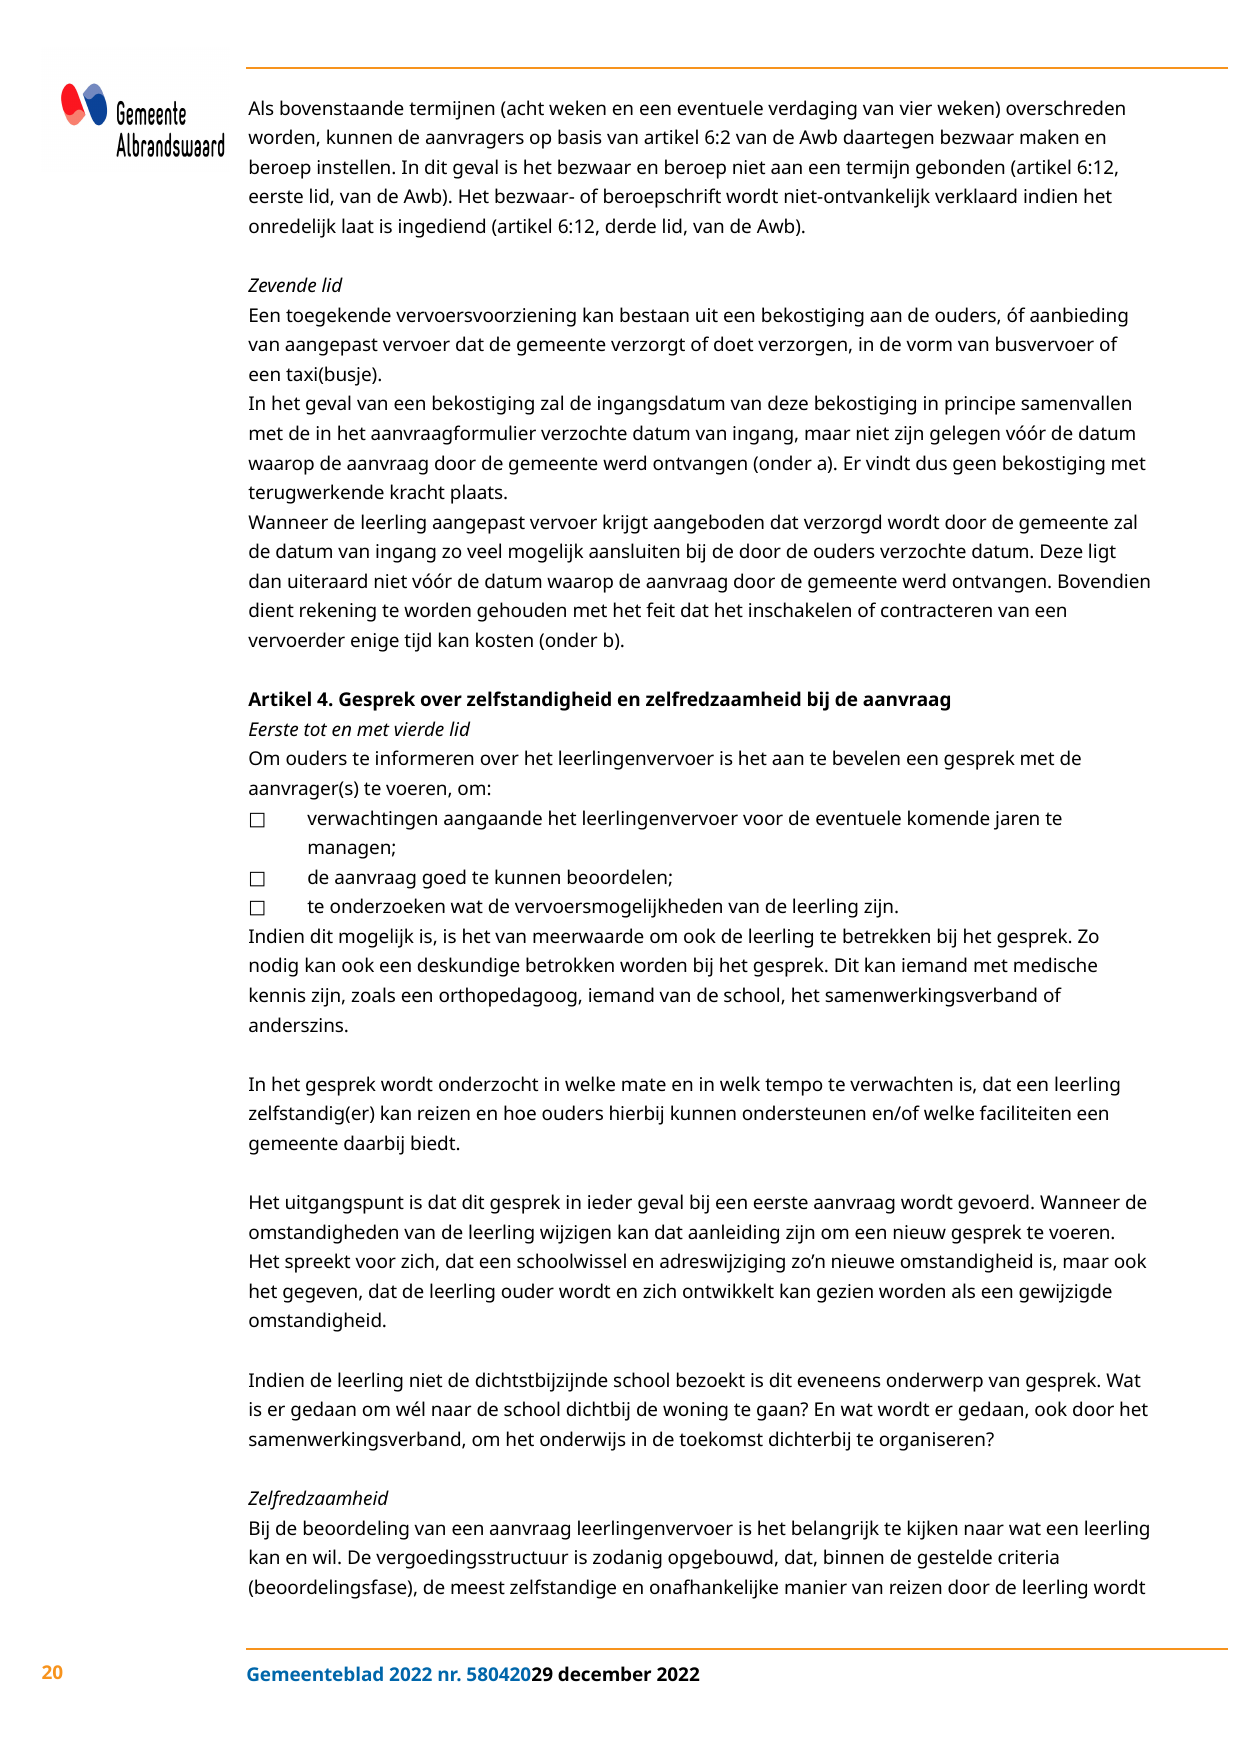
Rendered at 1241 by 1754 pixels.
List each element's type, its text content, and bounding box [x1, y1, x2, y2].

text Indien dit mogelijk is, is het van meerwaarde om ook de leerling te betrekken bij het gesprek. Zo nodig kan ook een deskundige betrokken worden bij het gesprek. Dit kan iemand met medische kennis zijn, zoals een orthopedagoog, iemand van de school, het samenwerkingsverband of anderszins. [248, 923, 1152, 1038]
list verwachtingen aangaande het leerlingenvervoer voor de eventuele komende jaren te managen; [248, 805, 1152, 860]
text In het geval van een bekostiging zal de ingangsdatum van deze bekostiging in principe samenvallen met de in het aanvraagformulier verzochte datum van ingang, maar niet zijn gelegen vóór de datum waarop de aanvraag door de gemeente werd ontvangen (onder a). Er vindt dus geen bekostiging met terugwerkende kracht plaats. [248, 391, 1152, 505]
picture [41, 47, 231, 172]
text (beoordelingsfase), de meest zelfstandige en onafhankelijke manier van reizen door de leerling wordt [248, 1574, 1152, 1600]
text Wanneer de leerling aangepast vervoer krijgt aangeboden dat verzorgd wordt door de gemeente zal de datum van ingang zo veel mogelijk aansluiten bij de door de ouders verzochte datum. Deze ligt dan uiteraard niet vóór de datum waarop de aanvraag door de gemeente werd ontvangen. Bovendien dient rekening te worden gehouden met het feit dat het inschakelen of contracteren van een vervoerder enige tijd kan kosten (onder b). [248, 509, 1152, 653]
text Artikel 4. Gesprek over zelfstandigheid en zelfredzaamheid bij de aanvraag [248, 686, 1152, 712]
list te onderzoeken wat de vervoersmogelijkheden van de leerling zijn. [248, 893, 1152, 919]
text Indien de leerling niet de dichtstbijzijnde school bezoekt is dit eveneens onderwerp van gesprek. Wat is er gedaan om wél naar de school dichtbij de woning te gaan? En wat wordt er gedaan, ook door het samenwerkingsverband, om het onderwijs in de toekomst dichterbij te organiseren? [248, 1367, 1152, 1452]
text Om ouders te informeren over het leerlingenvervoer is het aan te bevelen een gesprek met de aanvrager(s) te voeren, om: [248, 746, 1152, 801]
list de aanvraag goed te kunnen beoordelen; [248, 864, 1152, 890]
text Eerste tot en met vierde lid [248, 716, 1152, 742]
text Bij de beoordeling van een aanvraag leerlingenvervoer is het belangrijk te kijken naar wat een leerling kan en wil. De vergoedingsstructuur is zodanig opgebouwd, dat, binnen de gestelde criteria [248, 1515, 1152, 1570]
text Zelfredzaamheid [248, 1485, 1152, 1511]
text Het uitgangspunt is dat dit gesprek in ieder geval bij een eerste aanvraag wordt gevoerd. Wanneer de omstandigheden van de leerling wijzigen kan dat aanleiding zijn om een nieuw gesprek te voeren. Het spreekt voor zich, dat een schoolwissel en adreswijziging zo’n nieuwe omstandigheid is, maar ook het gegeven, dat de leerling ouder wordt en zich ontwikkelt kan gezien worden als een gewijzigde omstandigheid. [248, 1189, 1152, 1333]
text Een toegekende vervoersvoorziening kan bestaan uit een bekostiging aan de ouders, óf aanbieding van aangepast vervoer dat de gemeente verzorgt of doet verzorgen, in de vorm van busvervoer of een taxi(busje). [248, 302, 1152, 387]
text In het gesprek wordt onderzocht in welke mate en in welk tempo te verwachten is, dat een leerling zelfstandig(er) kan reizen en hoe ouders hierbij kunnen ondersteunen en/of welke faciliteiten een gemeente daarbij biedt. [248, 1071, 1152, 1156]
text Als bovenstaande termijnen (acht weken en een eventuele verdaging van vier weken) overschreden worden, kunnen de aanvragers op basis van artikel 6:2 van de Awb daartegen bezwaar maken en beroep instellen. In dit geval is het bezwaar en beroep niet aan een termijn gebonden (artikel 6:12, eerste lid, van de Awb). Het bezwaar- of beroepschrift wordt niet-ontvankelijk verklaard indien het onredelijk laat is ingediend (artikel 6:12, derde lid, van de Awb). [248, 95, 1152, 239]
text Zevende lid [248, 272, 1152, 298]
